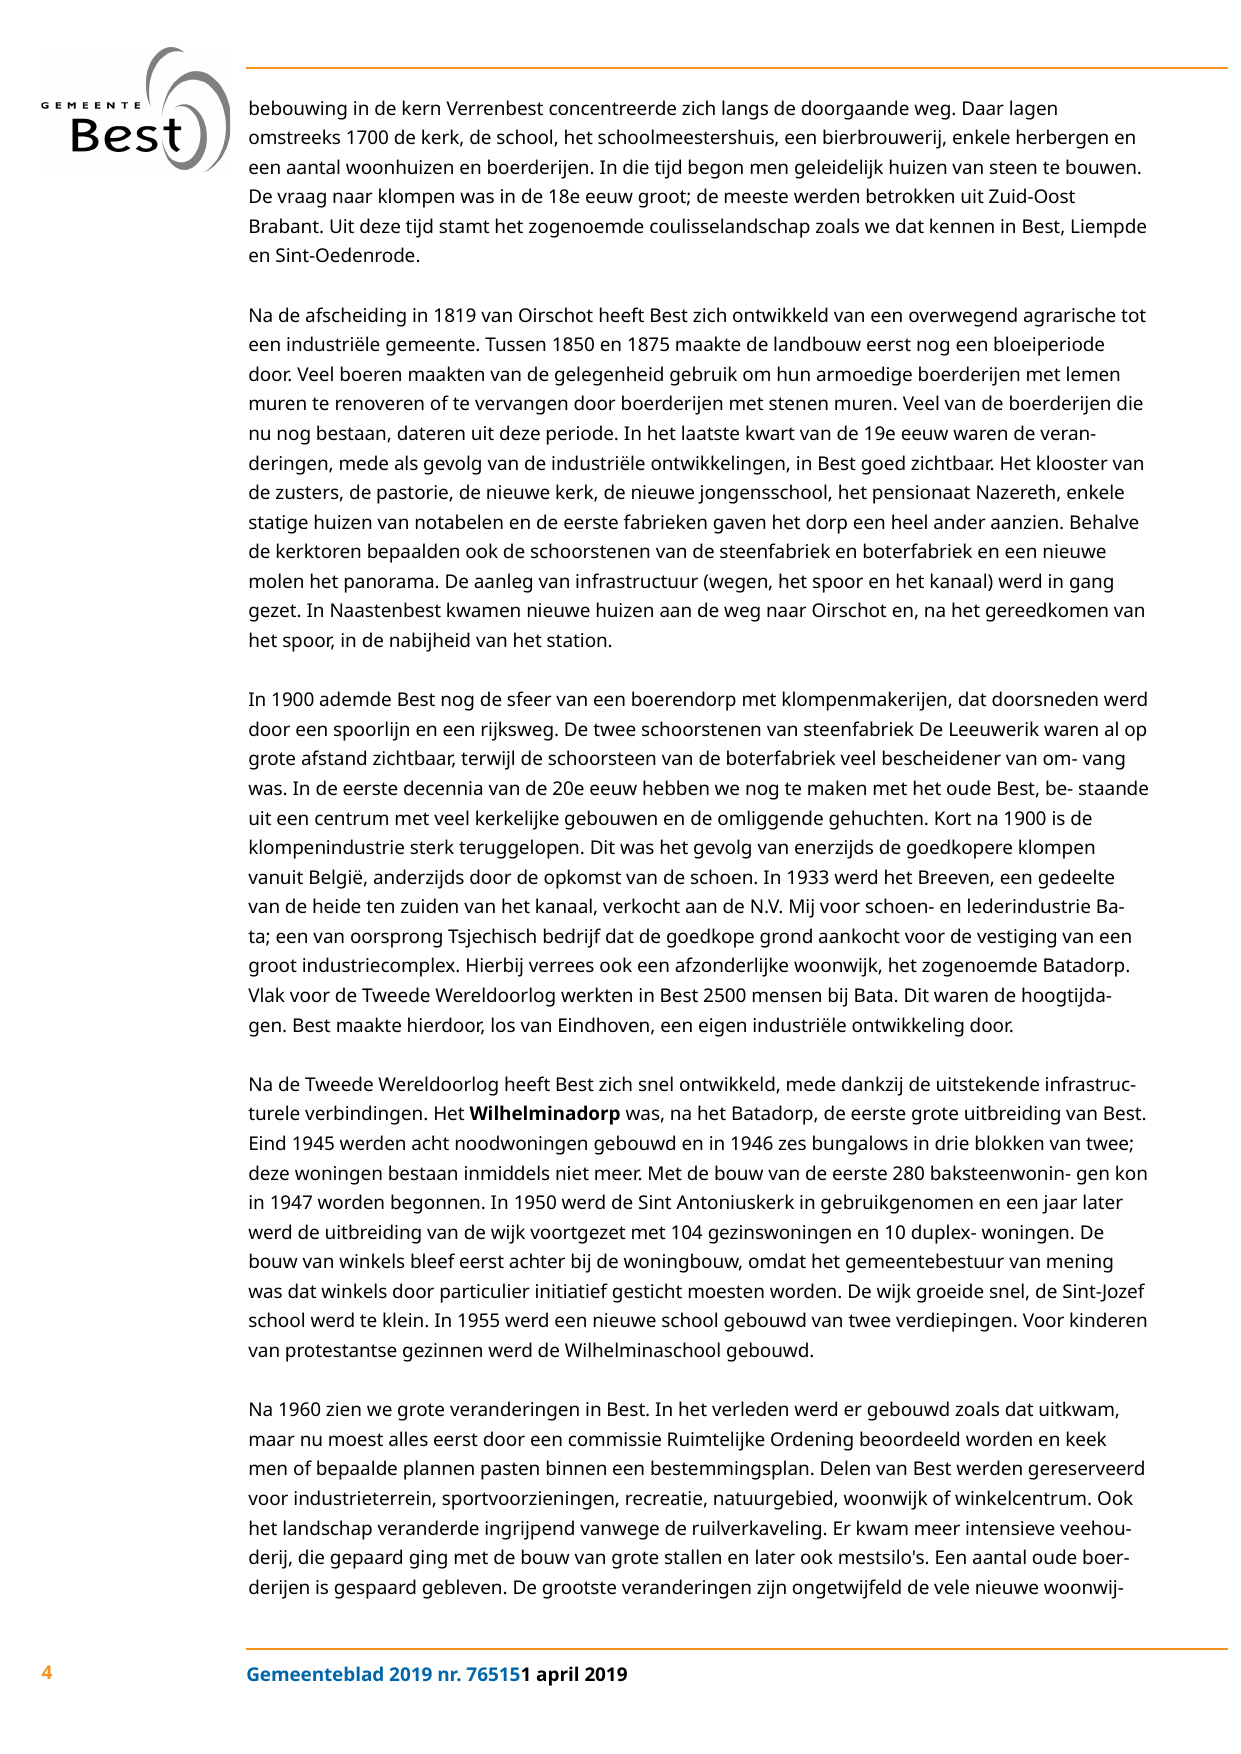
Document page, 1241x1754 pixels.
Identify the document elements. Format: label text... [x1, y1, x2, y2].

picture [41, 47, 231, 172]
text Na de afscheiding in 1819 van Oirschot heeft Best zich ontwikkeld van een overwegend agrarische tot een industriële gemeente. Tussen 1850 en 1875 maakte de landbouw eerst nog een bloeiperiode door. Veel boeren maakten van de gelegenheid gebruik om hun armoedige boerderijen met lemen muren te renoveren of te vervangen door boerderijen met stenen muren. Veel van de boerderijen die nu nog bestaan, dateren uit deze periode. In het laatste kwart van de 19e eeuw waren de veran- deringen, mede als gevolg van de industriële ontwikkelingen, in Best goed zichtbaar. Het klooster van de zusters, de pastorie, de nieuwe kerk, de nieuwe jongensschool, het pensionaat Nazereth, enkele statige huizen van notabelen en de eerste fabrieken gaven het dorp een heel ander aanzien. Behalve de kerktoren bepaalden ook de schoorstenen van de steenfabriek en boterfabriek en een nieuwe molen het panorama. De aanleg van infrastructuur (wegen, het spoor en het kanaal) werd in gang gezet. In Naastenbest kwamen nieuwe huizen aan de weg naar Oirschot en, na het gereedkomen van het spoor, in de nabijheid van het station. [248, 302, 1152, 653]
text bebouwing in de kern Verrenbest concentreerde zich langs de doorgaande weg. Daar lagen omstreeks 1700 de kerk, de school, het schoolmeestershuis, een bierbrouwerij, enkele herbergen en een aantal woonhuizen en boerderijen. In die tijd begon men geleidelijk huizen van steen te bouwen. De vraag naar klompen was in de 18e eeuw groot; de meeste werden betrokken uit Zuid-Oost Brabant. Uit deze tijd stamt het zogenoemde coulisselandschap zoals we dat kennen in Best, Liempde en Sint-Oedenrode. [248, 95, 1152, 268]
text In 1900 ademde Best nog de sfeer van een boerendorp met klompenmakerijen, dat doorsneden werd door een spoorlijn en een rijksweg. De twee schoorstenen van steenfabriek De Leeuwerik waren al op grote afstand zichtbaar, terwijl de schoorsteen van de boterfabriek veel bescheidener van om- vang was. In de eerste decennia van de 20e eeuw hebben we nog te maken met het oude Best, be- staande uit een centrum met veel kerkelijke gebouwen en de omliggende gehuchten. Kort na 1900 is de klompenindustrie sterk teruggelopen. Dit was het gevolg van enerzijds de goedkopere klompen vanuit België, anderzijds door de opkomst van de schoen. In 1933 werd het Breeven, een gedeelte van de heide ten zuiden van het kanaal, verkocht aan de N.V. Mij voor schoen- en lederindustrie Ba- ta; een van oorsprong Tsjechisch bedrijf dat de goedkope grond aankocht voor de vestiging van een groot industriecomplex. Hierbij verrees ook een afzonderlijke woonwijk, het zogenoemde Batadorp. Vlak voor de Tweede Wereldoorlog werkten in Best 2500 mensen bij Bata. Dit waren de hoogtijda- gen. Best maakte hierdoor, los van Eindhoven, een eigen industriële ontwikkeling door. [248, 686, 1152, 1038]
text Na 1960 zien we grote veranderingen in Best. In het verleden werd er gebouwd zoals dat uitkwam, maar nu moest alles eerst door een commissie Ruimtelijke Ordening beoordeeld worden en keek men of bepaalde plannen pasten binnen een bestemmingsplan. Delen van Best werden gereserveerd voor industrieterrein, sportvoorzieningen, recreatie, natuurgebied, woonwijk of winkelcentrum. Ook het landschap veranderde ingrijpend vanwege de ruilverkaveling. Er kwam meer intensieve veehou- derij, die gepaard ging met de bouw van grote stallen en later ook mestsilo's. Een aantal oude boer- derijen is gespaard gebleven. De grootste veranderingen zijn ongetwijfeld de vele nieuwe woonwij- [248, 1396, 1152, 1600]
text Na de Tweede Wereldoorlog heeft Best zich snel ontwikkeld, mede dankzij de uitstekende infrastruc- turele verbindingen. Het Wilhelminadorp was, na het Batadorp, de eerste grote uitbreiding van Best. Eind 1945 werden acht noodwoningen gebouwd en in 1946 zes bungalows in drie blokken van twee; deze woningen bestaan inmiddels niet meer. Met de bouw van de eerste 280 baksteenwonin- gen kon in 1947 worden begonnen. In 1950 werd de Sint Antoniuskerk in gebruikgenomen en een jaar later werd de uitbreiding van de wijk voortgezet met 104 gezinswoningen en 10 duplex- woningen. De bouw van winkels bleef eerst achter bij de woningbouw, omdat het gemeentebestuur van mening was dat winkels door particulier initiatief gesticht moesten worden. De wijk groeide snel, de Sint-Jozef school werd te klein. In 1955 werd een nieuwe school gebouwd van twee verdiepingen. Voor kinderen van protestantse gezinnen werd de Wilhelminaschool gebouwd. [248, 1071, 1152, 1363]
